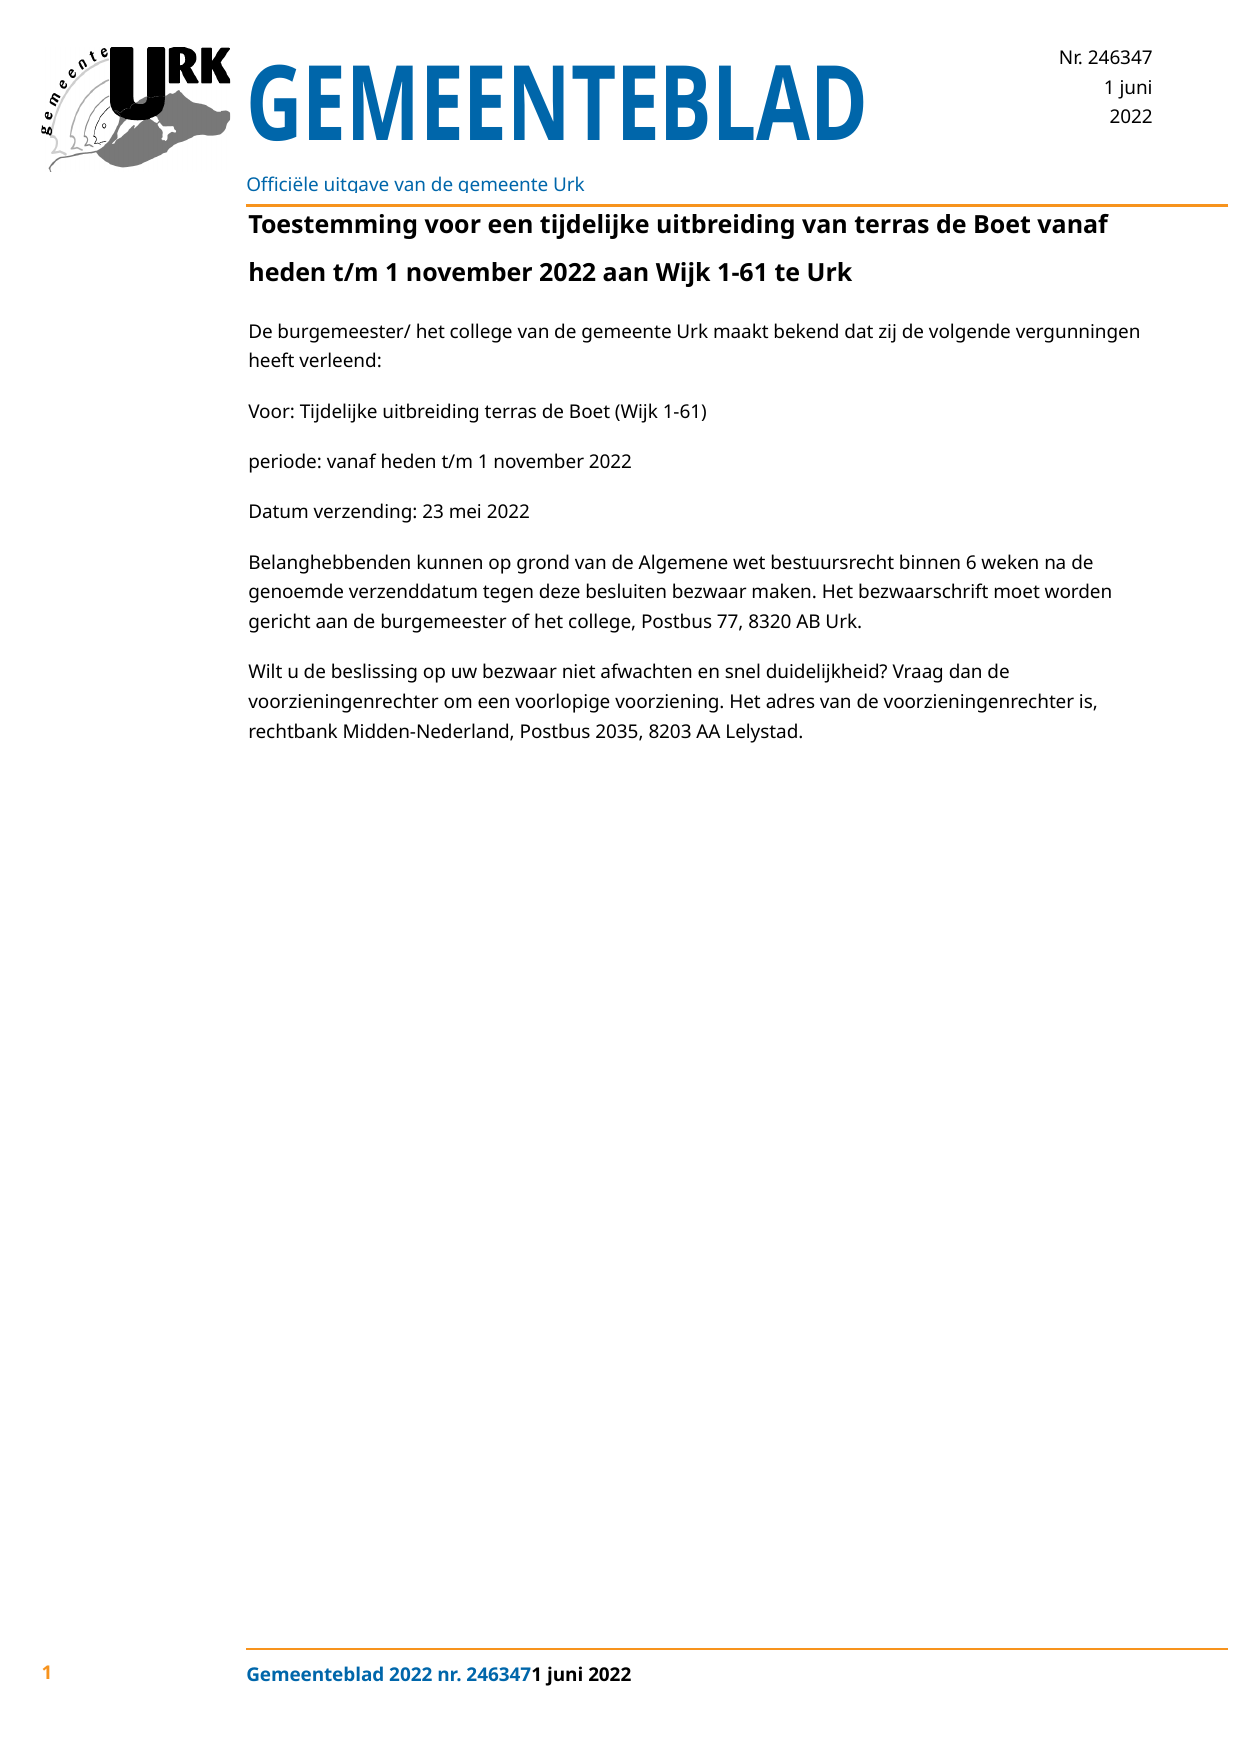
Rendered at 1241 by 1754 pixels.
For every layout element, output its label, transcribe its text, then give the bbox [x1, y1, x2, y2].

text De burgemeester/ het college van de gemeente Urk maakt bekend dat zij de volgende vergunningen heeft verleend: [248, 318, 1152, 373]
text Toestemming voor een tijdelijke uitbreiding van terras de Boet vanaf heden t/m 1 november 2022 aan Wijk 1-61 te Urk [248, 207, 1152, 288]
text Belanghebbenden kunnen op grond van de Algemene wet bestuursrecht binnen 6 weken na de genoemde verzenddatum tegen deze besluiten bezwaar maken. Het bezwaarschrift moet worden gericht aan de burgemeester of het college, Postbus 77, 8320 AB Urk. [248, 549, 1152, 634]
text Datum verzending: 23 mei 2022 [248, 499, 1152, 524]
text Wilt u de beslissing op uw bezwaar niet afwachten en snel duidelijkheid? Vraag dan de voorzieningenrechter om een voorlopige voorziening. Het adres van de voorzieningenrechter is, rechtbank Midden-Nederland, Postbus 2035, 8203 AA Lelystad. [248, 659, 1152, 744]
text Voor: Tijdelijke uitbreiding terras de Boet (Wijk 1-61) [248, 398, 1152, 424]
text periode: vanaf heden t/m 1 november 2022 [248, 448, 1152, 474]
picture [41, 47, 231, 172]
